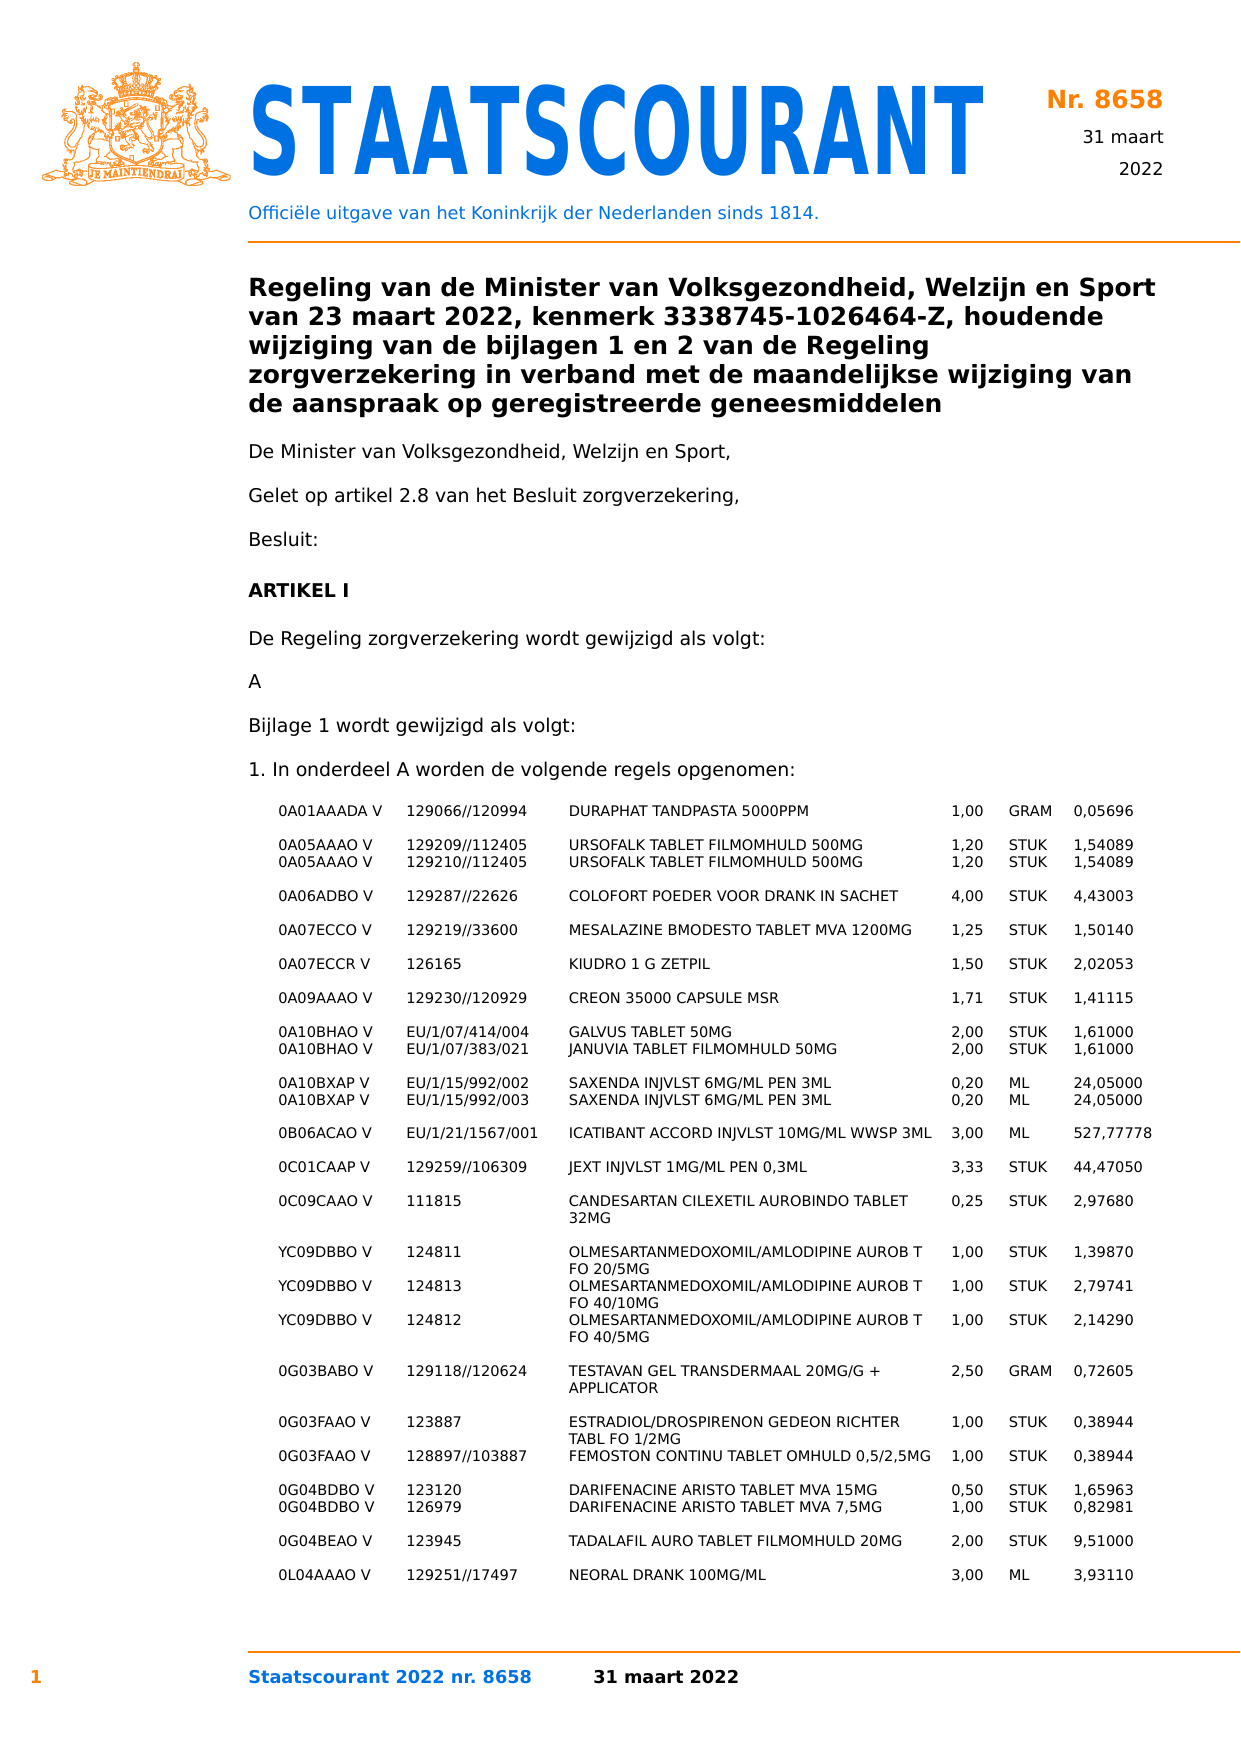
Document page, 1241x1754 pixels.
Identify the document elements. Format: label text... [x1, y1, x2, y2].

table_cell 129118//120624 [400, 1363, 563, 1397]
table_cell 128897//103887 [400, 1448, 563, 1465]
table_cell STUK [1003, 837, 1067, 854]
table_cell 1,00 [945, 1312, 1003, 1346]
text Gelet op artikel 2.8 van het Besluit zorgverzekering, [248, 484, 1163, 507]
table_cell ML [1003, 1091, 1067, 1108]
table_cell SAXENDA INJVLST 6MG/ML PEN 3ML [563, 1091, 945, 1108]
table_cell 0G04BEAO V [278, 1533, 400, 1550]
table_cell 2,00 [945, 1024, 1003, 1041]
table_cell [278, 905, 1163, 922]
table_cell 0C09CAAO V [278, 1193, 400, 1227]
table_header 129066//120994 [400, 803, 563, 820]
table_cell 0A07ECCO V [278, 922, 400, 939]
table_cell STUK [1003, 888, 1067, 905]
text Bijlage 1 wordt gewijzigd als volgt: [248, 715, 1163, 737]
table_cell 0,25 [945, 1193, 1003, 1227]
table_cell 1,39870 [1067, 1244, 1163, 1278]
table_cell 1,50140 [1067, 922, 1163, 939]
table_cell 129209//112405 [400, 837, 563, 854]
table_cell STUK [1003, 1414, 1067, 1448]
table_cell 31 maart [998, 121, 1240, 153]
table_cell 0A10BHAO V [278, 1041, 400, 1057]
subtitle ARTIKEL I [248, 580, 1163, 602]
text De Regeling zorgverzekering wordt gewijzigd als volgt: [248, 627, 1163, 649]
table_cell GALVUS TABLET 50MG [563, 1024, 945, 1041]
table_header STAATSCOURANT [248, 62, 998, 203]
table_cell FEMOSTON CONTINU TABLET OMHULD 0,5/2,5MG [563, 1448, 945, 1465]
table_cell 1,20 [945, 837, 1003, 854]
table_cell [278, 1058, 1163, 1074]
table_cell TESTAVAN GEL TRANSDERMAAL 20MG/G + APPLICATOR [563, 1363, 945, 1397]
table_cell 2,50 [945, 1363, 1003, 1397]
table_cell 0G04BDBO V [278, 1499, 400, 1516]
table_header 0A01AAADA V [278, 803, 400, 820]
table_cell 129230//120929 [400, 990, 563, 1007]
table_cell 3,00 [945, 1125, 1003, 1142]
table_cell 0A10BHAO V [278, 1024, 400, 1041]
table_cell 0G03FAAO V [278, 1448, 400, 1465]
table_cell 0A10BXAP V [278, 1091, 400, 1108]
table_cell 9,51000 [1067, 1533, 1163, 1550]
table_cell [278, 871, 1163, 888]
table_cell STUK [1003, 1278, 1067, 1312]
table_cell 129210//112405 [400, 854, 563, 871]
table_cell 0A05AAAO V [278, 837, 400, 854]
table_cell ML [1003, 1075, 1067, 1091]
table_cell 129259//106309 [400, 1159, 563, 1176]
table_cell SAXENDA INJVLST 6MG/ML PEN 3ML [563, 1075, 945, 1091]
table_cell 1,25 [945, 922, 1003, 939]
table_cell 2,97680 [1067, 1193, 1163, 1227]
table_cell 0,72605 [1067, 1363, 1163, 1397]
table_cell EU/1/07/383/021 [400, 1041, 563, 1057]
table_cell 123945 [400, 1533, 563, 1550]
table_header GRAM [1003, 803, 1067, 820]
table_cell [278, 1176, 1163, 1193]
table_cell 0G04BDBO V [278, 1482, 400, 1499]
table_cell 44,47050 [1067, 1159, 1163, 1176]
table_cell 0,82981 [1067, 1499, 1163, 1516]
table_cell STUK [1003, 1159, 1067, 1176]
table_cell MESALAZINE BMODESTO TABLET MVA 1200MG [563, 922, 945, 939]
table_cell ML [1003, 1567, 1067, 1584]
table_cell 1,71 [945, 990, 1003, 1007]
table_cell 1,00 [945, 1499, 1003, 1516]
table_cell 2,00 [945, 1041, 1003, 1057]
text Besluit: [248, 528, 1163, 550]
table_cell 2022 [998, 153, 1240, 203]
picture [41, 62, 231, 186]
table_cell 2,02053 [1067, 956, 1163, 973]
table_cell 0A09AAAO V [278, 990, 400, 1007]
table_cell ESTRADIOL/DROSPIRENON GEDEON RICHTER TABL FO 1/2MG [563, 1414, 945, 1448]
table_cell [278, 1584, 1163, 1601]
table_cell 0,20 [945, 1075, 1003, 1091]
table_cell OLMESARTANMEDOXOMIL/AMLODIPINE AUROB T FO 40/5MG [563, 1312, 945, 1346]
table_header [25, 62, 248, 241]
table_cell 0,50 [945, 1482, 1003, 1499]
table_cell 1,00 [945, 1448, 1003, 1465]
table_cell 2,00 [945, 1533, 1003, 1550]
table_cell 3,93110 [1067, 1567, 1163, 1584]
table_cell 129287//22626 [400, 888, 563, 905]
table_header 0,05696 [1067, 803, 1163, 820]
table_cell 124812 [400, 1312, 563, 1346]
table_cell 126979 [400, 1499, 563, 1516]
table_cell [278, 1109, 1163, 1125]
table_cell [278, 820, 1163, 837]
table_cell STUK [1003, 990, 1067, 1007]
table_cell 1,61000 [1067, 1024, 1163, 1041]
table_cell TADALAFIL AURO TABLET FILMOMHULD 20MG [563, 1533, 945, 1550]
table_cell DARIFENACINE ARISTO TABLET MVA 7,5MG [563, 1499, 945, 1516]
table_cell 124811 [400, 1244, 563, 1278]
table_cell COLOFORT POEDER VOOR DRANK IN SACHET [563, 888, 945, 905]
table_cell ICATIBANT ACCORD INJVLST 10MG/ML WWSP 3ML [563, 1125, 945, 1142]
text 1. In onderdeel A worden de volgende regels opgenomen: [248, 759, 1163, 781]
table_cell [278, 1227, 1163, 1244]
table_cell EU/1/15/992/003 [400, 1091, 563, 1108]
subtitle Regeling van de Minister van Volksgezondheid, Welzijn en Sport van 23 maart 2022, kenmerk 3338745-1026464-Z, houdende wijziging van de bijlagen 1 en 2 van de Regeling zorgverzekering in verband met de maandelijkse wijziging van de aanspraak op geregistreerde geneesmiddelen [248, 273, 1163, 419]
table_cell STUK [1003, 1041, 1067, 1057]
table_cell [278, 1397, 1163, 1414]
table_cell Officiële uitgave van het Koninkrijk der Nederlanden sinds 1814. [248, 203, 1240, 241]
table_cell [278, 1550, 1163, 1567]
text De Minister van Volksgezondheid, Welzijn en Sport, [248, 441, 1163, 463]
table_cell [278, 1143, 1163, 1159]
table_cell 0,20 [945, 1091, 1003, 1108]
table_cell STUK [1003, 956, 1067, 973]
table_cell EU/1/07/414/004 [400, 1024, 563, 1041]
table_cell 0,38944 [1067, 1448, 1163, 1465]
table_cell STUK [1003, 1312, 1067, 1346]
table_cell 4,00 [945, 888, 1003, 905]
table_cell STUK [1003, 854, 1067, 871]
table_cell 24,05000 [1067, 1091, 1163, 1108]
table_cell NEORAL DRANK 100MG/ML [563, 1567, 945, 1584]
table_cell YC09DBBO V [278, 1244, 400, 1278]
table_cell 1,41115 [1067, 990, 1163, 1007]
table_cell 0G03FAAO V [278, 1414, 400, 1448]
table_cell [278, 1346, 1163, 1363]
table_cell 2,79741 [1067, 1278, 1163, 1312]
table_cell 1,00 [945, 1278, 1003, 1312]
table_cell EU/1/15/992/002 [400, 1075, 563, 1091]
table_cell EU/1/21/1567/001 [400, 1125, 563, 1142]
table_cell GRAM [1003, 1363, 1067, 1397]
table_cell STUK [1003, 1193, 1067, 1227]
table_cell 0A07ECCR V [278, 956, 400, 973]
table_cell 0B06ACAO V [278, 1125, 400, 1142]
table_cell URSOFALK TABLET FILMOMHULD 500MG [563, 854, 945, 871]
table_cell YC09DBBO V [278, 1278, 400, 1312]
table_cell 1,50 [945, 956, 1003, 973]
table_cell [278, 973, 1163, 989]
table_cell 126165 [400, 956, 563, 973]
table_cell STUK [1003, 1499, 1067, 1516]
table_cell STUK [1003, 1244, 1067, 1278]
table_cell 0A06ADBO V [278, 888, 400, 905]
table_cell 1,61000 [1067, 1041, 1163, 1057]
table_cell YC09DBBO V [278, 1312, 400, 1346]
table_cell JANUVIA TABLET FILMOMHULD 50MG [563, 1041, 945, 1057]
table_cell [278, 1007, 1163, 1023]
table_cell 1,54089 [1067, 854, 1163, 871]
table_cell 0L04AAAO V [278, 1567, 400, 1584]
table_cell 1,00 [945, 1414, 1003, 1448]
table_cell 4,43003 [1067, 888, 1163, 905]
table_cell 2,14290 [1067, 1312, 1163, 1346]
text A [248, 671, 1163, 693]
table_cell 124813 [400, 1278, 563, 1312]
table_cell STUK [1003, 1024, 1067, 1041]
table_cell STUK [1003, 1533, 1067, 1550]
table_cell 1,00 [945, 1244, 1003, 1278]
table_cell CANDESARTAN CILEXETIL AUROBINDO TABLET 32MG [563, 1193, 945, 1227]
table_cell OLMESARTANMEDOXOMIL/AMLODIPINE AUROB T FO 20/5MG [563, 1244, 945, 1278]
table_cell 0,38944 [1067, 1414, 1163, 1448]
table_cell [278, 939, 1163, 956]
table_cell 0C01CAAP V [278, 1159, 400, 1176]
table_cell JEXT INJVLST 1MG/ML PEN 0,3ML [563, 1159, 945, 1176]
table_cell 1,54089 [1067, 837, 1163, 854]
table_cell 1,65963 [1067, 1482, 1163, 1499]
table_header DURAPHAT TANDPASTA 5000PPM [563, 803, 945, 820]
table_cell [278, 1465, 1163, 1482]
table_cell ML [1003, 1125, 1067, 1142]
table_cell STUK [1003, 1448, 1067, 1465]
table_cell URSOFALK TABLET FILMOMHULD 500MG [563, 837, 945, 854]
table_cell 527,77778 [1067, 1125, 1163, 1142]
table_cell 24,05000 [1067, 1075, 1163, 1091]
table_cell 0A10BXAP V [278, 1075, 400, 1091]
table_cell STUK [1003, 922, 1067, 939]
table_cell 1,20 [945, 854, 1003, 871]
table_cell DARIFENACINE ARISTO TABLET MVA 15MG [563, 1482, 945, 1499]
table_cell KIUDRO 1 G ZETPIL [563, 956, 945, 973]
table_cell 111815 [400, 1193, 563, 1227]
table_cell 123120 [400, 1482, 563, 1499]
table_cell 0G03BABO V [278, 1363, 400, 1397]
table_cell 3,33 [945, 1159, 1003, 1176]
table_cell 123887 [400, 1414, 563, 1448]
table_cell [278, 1516, 1163, 1533]
table_cell 129251//17497 [400, 1567, 563, 1584]
table_header 1,00 [945, 803, 1003, 820]
table_cell 3,00 [945, 1567, 1003, 1584]
table_cell CREON 35000 CAPSULE MSR [563, 990, 945, 1007]
table_cell OLMESARTANMEDOXOMIL/AMLODIPINE AUROB T FO 40/10MG [563, 1278, 945, 1312]
table_header Nr. 8658 [998, 62, 1240, 121]
table_cell 0A05AAAO V [278, 854, 400, 871]
table_cell STUK [1003, 1482, 1067, 1499]
table_cell 129219//33600 [400, 922, 563, 939]
